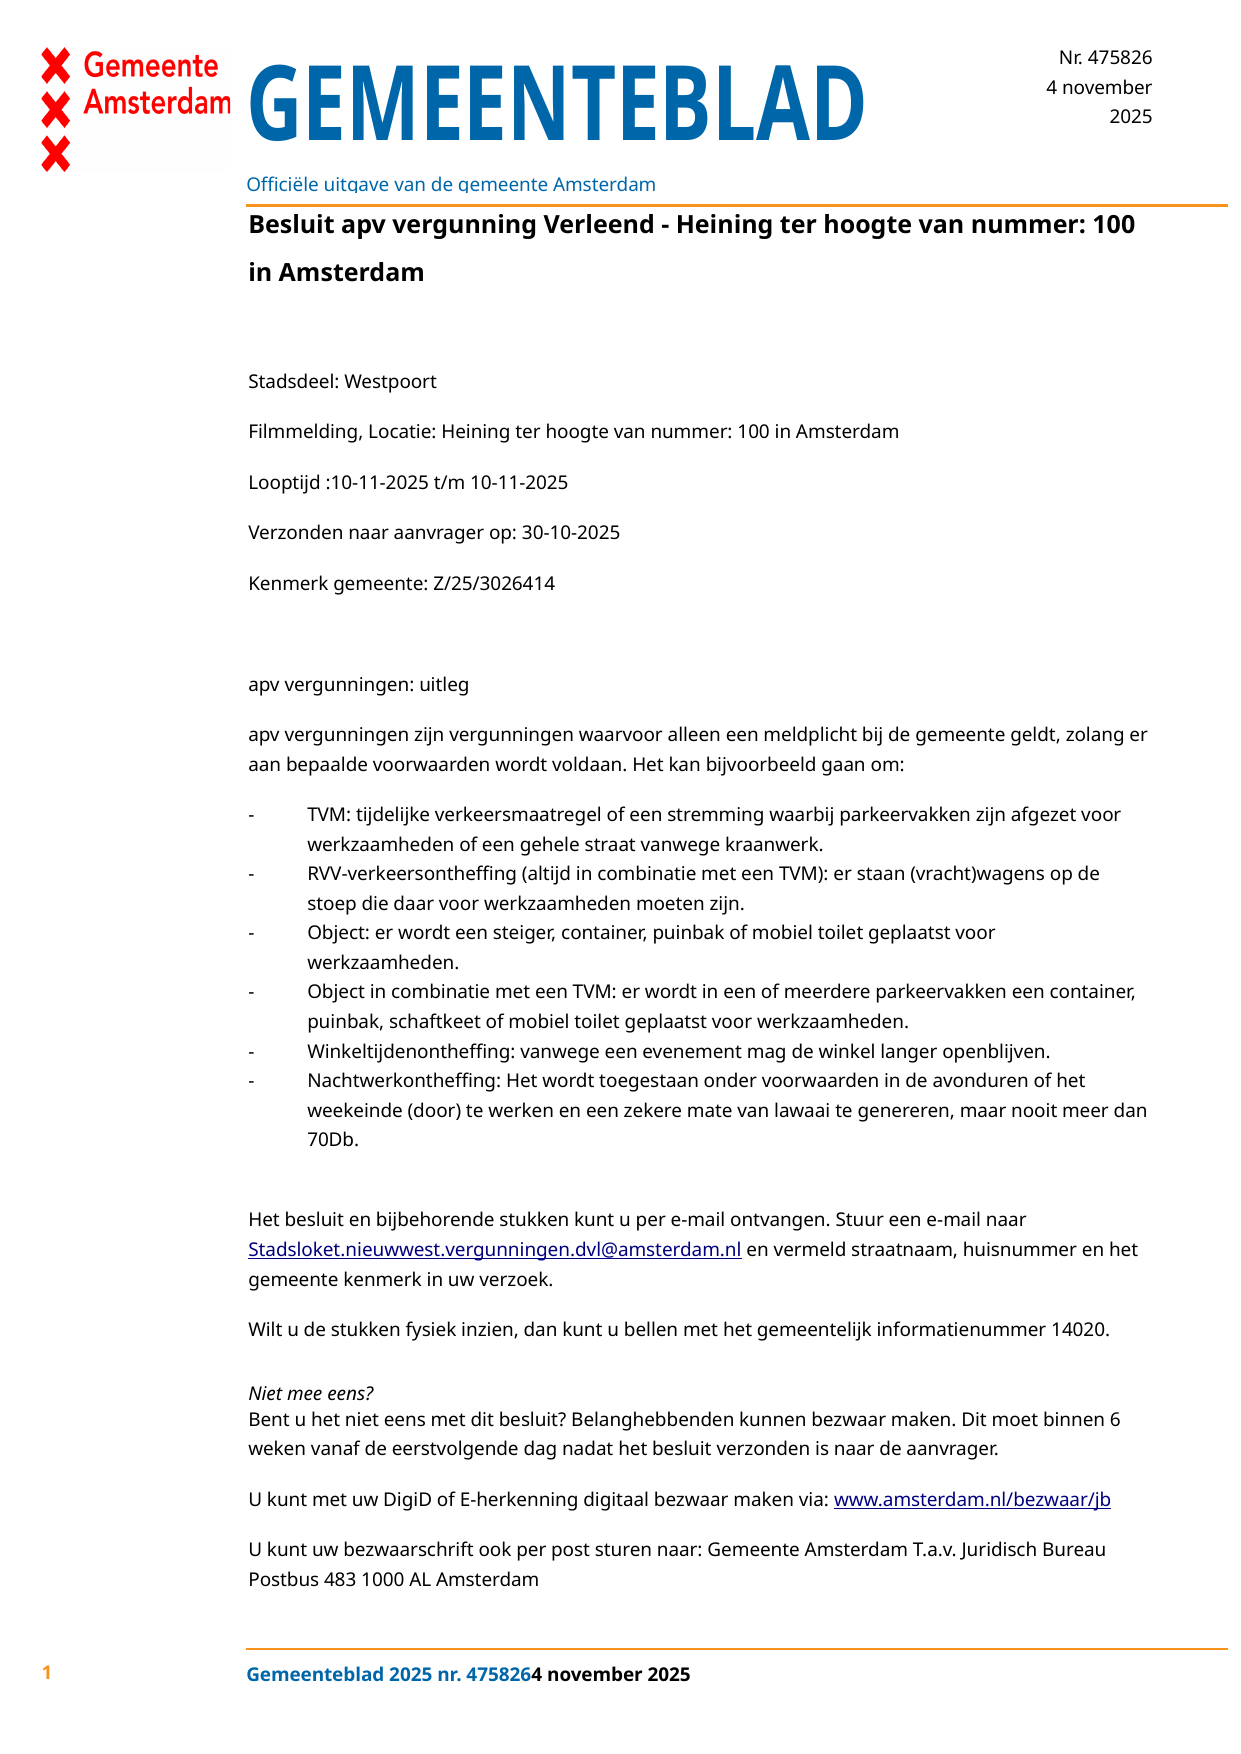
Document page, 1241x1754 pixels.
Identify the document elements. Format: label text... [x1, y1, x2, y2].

text Verzonden naar aanvrager op: 30-10-2025 [248, 519, 1152, 545]
list TVM: tijdelijke verkeersmaatregel of een stremming waarbij parkeervakken zijn afgezet voor werkzaamheden of een gehele straat vanwege kraanwerk. [248, 801, 1152, 857]
text Looptijd :10-11-2025 t/m 10-11-2025 [248, 469, 1152, 495]
list Object: er wordt een steiger, container, puinbak of mobiel toilet geplaatst voor werkzaamheden. [248, 919, 1152, 975]
text U kunt uw bezwaarschrift ook per post sturen naar: Gemeente Amsterdam T.a.v. Juridisch Bureau Postbus 483 1000 AL Amsterdam [248, 1536, 1152, 1592]
text Niet mee eens? [248, 1380, 1152, 1406]
text Kenmerk gemeente: Z/25/3026414 [248, 570, 1152, 596]
text U kunt met uw DigiD of E-herkenning digitaal bezwaar maken via: www.amsterdam.nl/bezwaar/jb [248, 1486, 1152, 1512]
text Stadsdeel: Westpoort [248, 368, 1152, 394]
list Object in combinatie met een TVM: er wordt in een of meerdere parkeervakken een container, puinbak, schaftkeet of mobiel toilet geplaatst voor werkzaamheden. [248, 979, 1152, 1034]
list Winkeltijdenontheffing: vanwege een evenement mag de winkel langer openblijven. [248, 1038, 1152, 1064]
text apv vergunningen: uitleg [248, 671, 1152, 697]
list RVV-verkeersontheffing (altijd in combinatie met een TVM): er staan (vracht)wagens op de stoep die daar voor werkzaamheden moeten zijn. [248, 860, 1152, 916]
text Wilt u de stukken fysiek inzien, dan kunt u bellen met het gemeentelijk informatienummer 14020. [248, 1316, 1152, 1342]
list Nachtwerkontheffing: Het wordt toegestaan onder voorwaarden in de avonduren of het weekeinde (door) te werken en een zekere mate van lawaai te genereren, maar nooit meer dan 70Db. [248, 1067, 1152, 1152]
text Bent u het niet eens met dit besluit? Belanghebbenden kunnen bezwaar maken. Dit moet binnen 6 weken vanaf de eerstvolgende dag nadat het besluit verzonden is naar de aanvrager. [248, 1406, 1152, 1461]
text Het besluit en bijbehorende stukken kunt u per e-mail ontvangen. Stuur een e-mail naar Stadsloket.nieuwwest.vergunningen.dvl@amsterdam.nl en vermeld straatnaam, huisnummer en het gemeente kenmerk in uw verzoek. [248, 1207, 1152, 1292]
picture [41, 47, 231, 172]
text apv vergunningen zijn vergunningen waarvoor alleen een meldplicht bij de gemeente geldt, zolang er aan bepaalde voorwaarden wordt voldaan. Het kan bijvoorbeeld gaan om: [248, 721, 1152, 777]
text Besluit apv vergunning Verleend - Heining ter hoogte van nummer: 100 in Amsterdam [248, 207, 1152, 288]
text Filmmelding, Locatie: Heining ter hoogte van nummer: 100 in Amsterdam [248, 419, 1152, 444]
